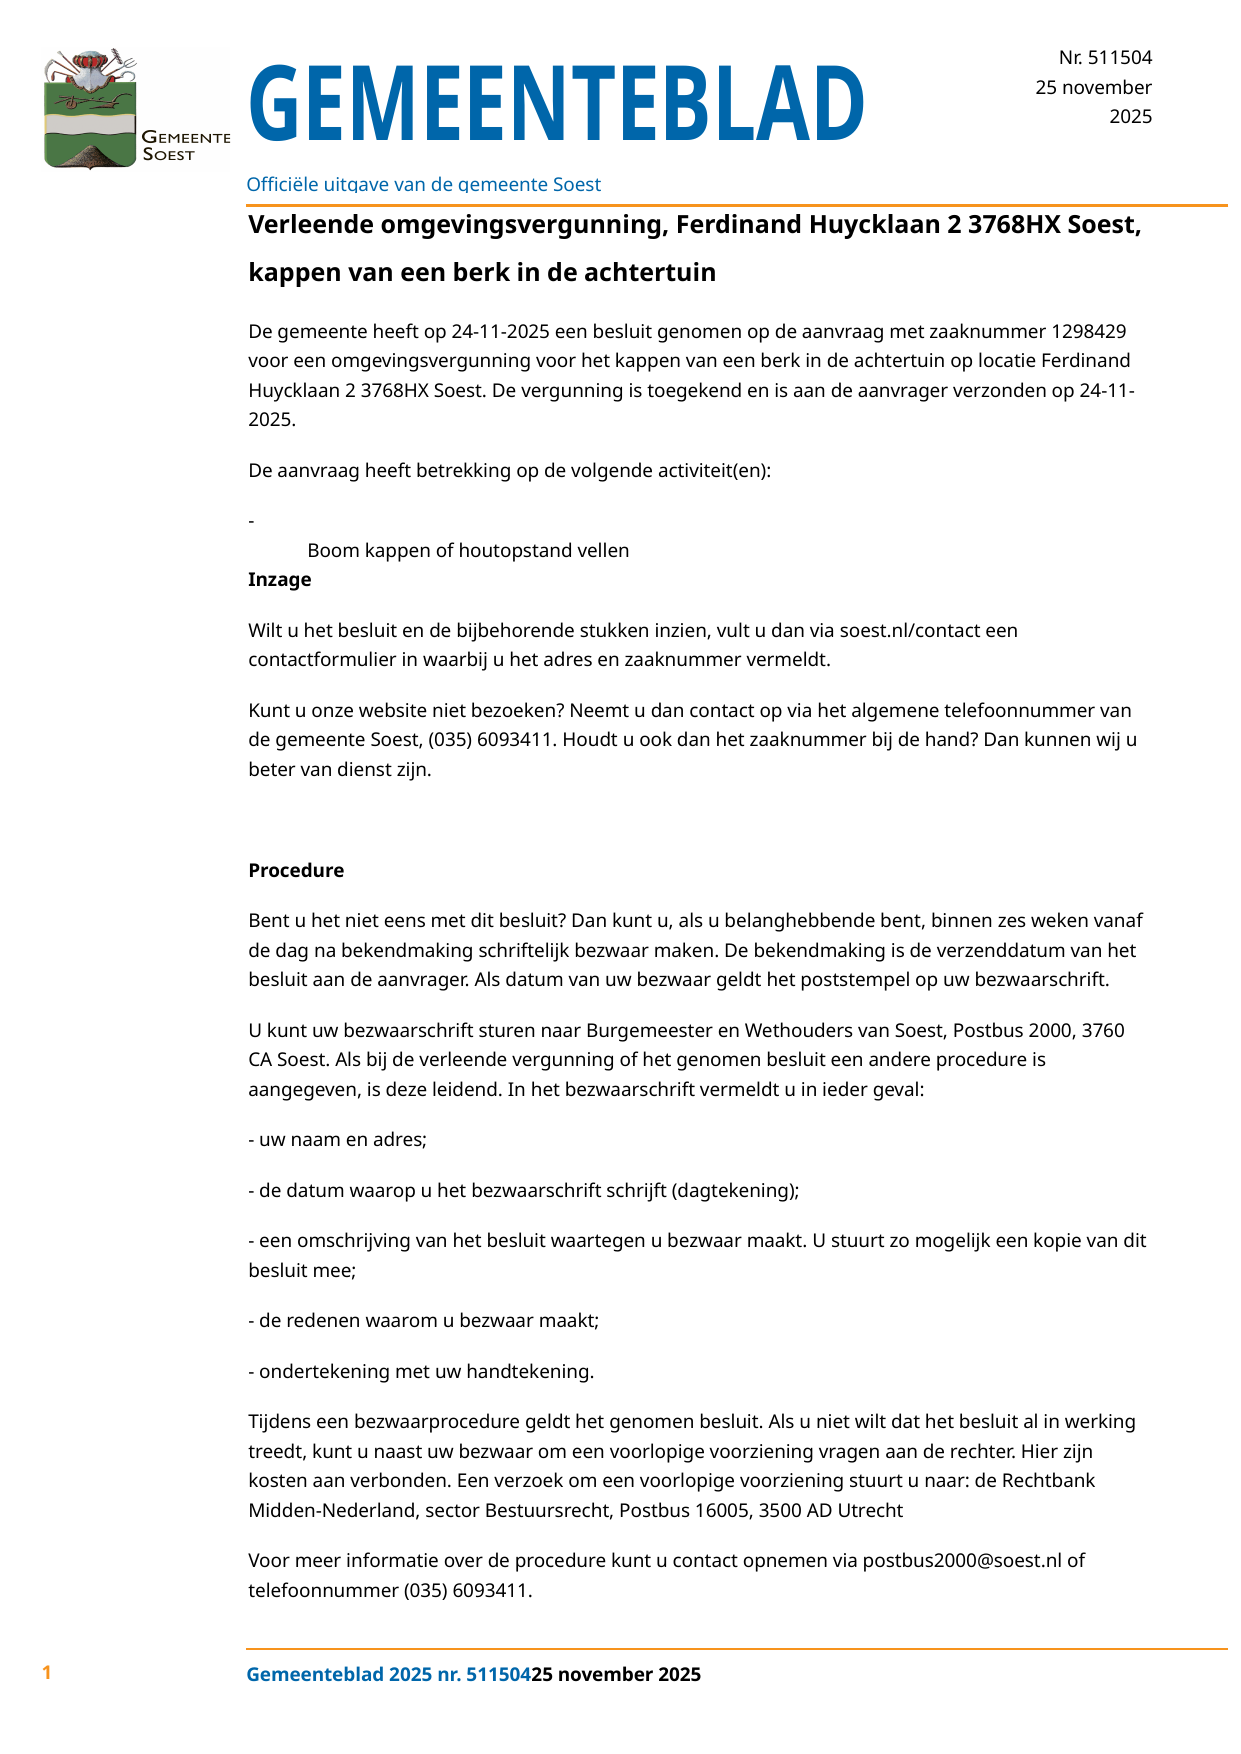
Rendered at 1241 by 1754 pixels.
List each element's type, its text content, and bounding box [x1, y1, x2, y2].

text Inzage [248, 567, 1152, 592]
text U kunt uw bezwaarschrift sturen naar Burgemeester en Wethouders van Soest, Postbus 2000, 3760 CA Soest. Als bij de verleende vergunning of het genomen besluit een andere procedure is aangegeven, is deze leidend. In het bezwaarschrift vermeldt u in ieder geval: [248, 1017, 1152, 1102]
text Verleende omgevingsvergunning, Ferdinand Huycklaan 2 3768HX Soest, kappen van een berk in de achtertuin [248, 207, 1152, 288]
picture [41, 47, 231, 172]
text De aanvraag heeft betrekking op de volgende activiteit(en): [248, 457, 1152, 483]
text - de redenen waarom u bezwaar maakt; [248, 1307, 1152, 1333]
text Tijdens een bezwaarprocedure geldt het genomen besluit. Als u niet wilt dat het besluit al in werking treedt, kunt u naast uw bezwaar om een voorlopige voorziening vragen aan de rechter. Hier zijn kosten aan verbonden. Een verzoek om een voorlopige voorziening stuurt u naar: de Rechtbank Midden-Nederland, sector Bestuursrecht, Postbus 16005, 3500 AD Utrecht [248, 1408, 1152, 1523]
text Wilt u het besluit en de bijbehorende stukken inzien, vult u dan via soest.nl/contact een contactformulier in waarbij u het adres en zaaknummer vermeldt. [248, 617, 1152, 672]
text Kunt u onze website niet bezoeken? Neemt u dan contact op via het algemene telefoonnummer van de gemeente Soest, (035) 6093411. Houdt u ook dan het zaaknummer bij de hand? Dan kunnen wij u beter van dienst zijn. [248, 697, 1152, 782]
text Procedure [248, 857, 1152, 883]
list Boom kappen of houtopstand vellen [248, 537, 1152, 563]
text De gemeente heeft op 24-11-2025 een besluit genomen op de aanvraag met zaaknummer 1298429 voor een omgevingsvergunning voor het kappen van een berk in de achtertuin op locatie Ferdinand Huycklaan 2 3768HX Soest. De vergunning is toegekend en is aan de aanvrager verzonden op 24-11-2025. [248, 318, 1152, 432]
text - de datum waarop u het bezwaarschrift schrijft (dagtekening); [248, 1177, 1152, 1203]
text Voor meer informatie over de procedure kunt u contact opnemen via postbus2000@soest.nl of telefoonnummer (035) 6093411. [248, 1547, 1152, 1603]
text - uw naam en adres; [248, 1127, 1152, 1152]
text - ondertekening met uw handtekening. [248, 1358, 1152, 1384]
text - een omschrijving van het besluit waartegen u bezwaar maakt. U stuurt zo mogelijk een kopie van dit besluit mee; [248, 1227, 1152, 1283]
text Bent u het niet eens met dit besluit? Dan kunt u, als u belanghebbende bent, binnen zes weken vanaf de dag na bekendmaking schriftelijk bezwaar maken. De bekendmaking is de verzenddatum van het besluit aan de aanvrager. Als datum van uw bezwaar geldt het poststempel op uw bezwaarschrift. [248, 907, 1152, 992]
